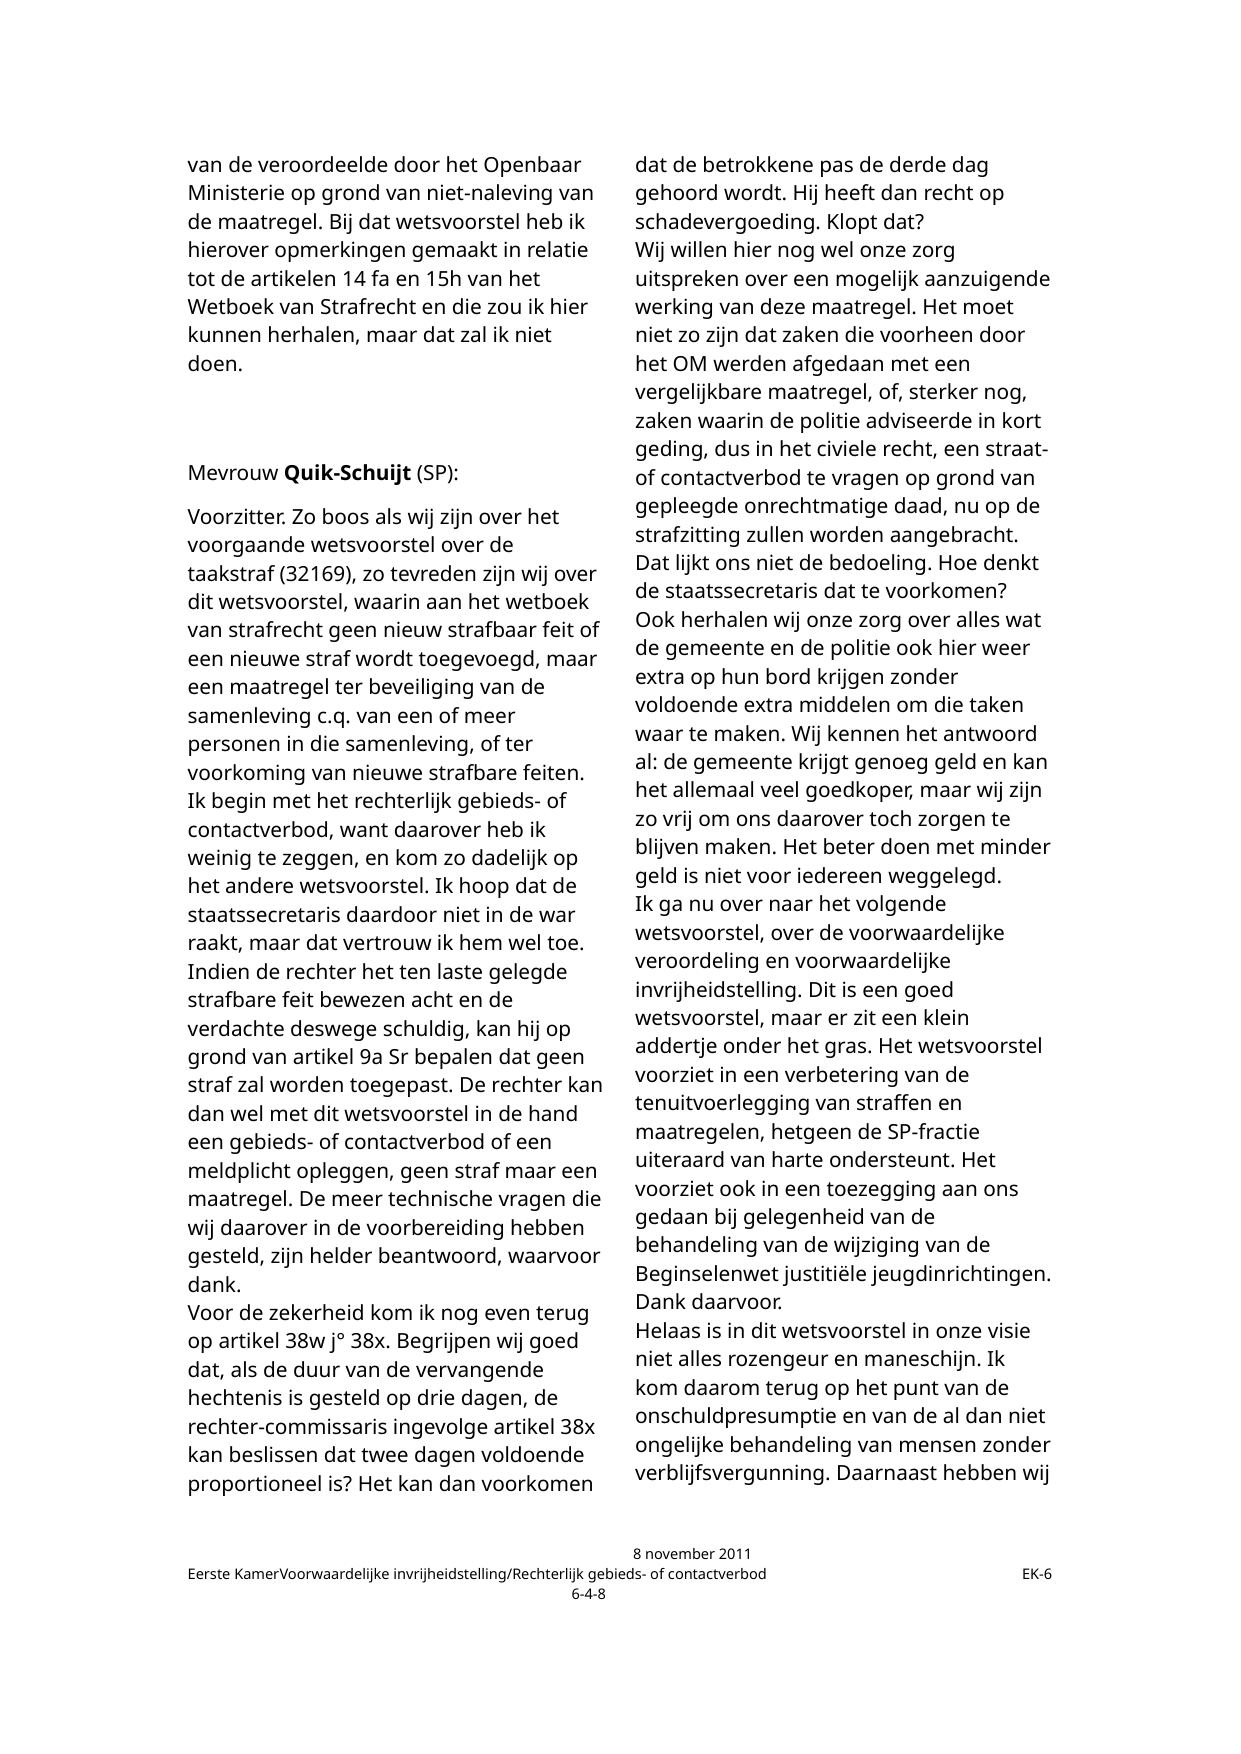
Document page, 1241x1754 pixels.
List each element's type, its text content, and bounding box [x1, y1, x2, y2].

text van de veroordeelde door het Openbaar Ministerie op grond van niet-naleving van de maatregel. Bij dat wetsvoorstel heb ik hierover opmerkingen gemaakt in relatie tot de artikelen 14 fa en 15h van het Wetboek van Strafrecht en die zou ik hier kunnen herhalen, maar dat zal ik niet doen. [187, 150, 605, 377]
text Voorzitter. Zo boos als wij zijn over het voorgaande wetsvoorstel over de taakstraf (32169), zo tevreden zijn wij over dit wetsvoorstel, waarin aan het wetboek van strafrecht geen nieuw strafbaar feit of een nieuwe straf wordt toegevoegd, maar een maatregel ter beveiliging van de samenleving c.q. van een of meer personen in die samenleving, of ter voorkoming van nieuwe strafbare feiten. [187, 502, 605, 786]
text Wij willen hier nog wel onze zorg uitspreken over een mogelijk aanzuigende werking van deze maatregel. Het moet niet zo zijn dat zaken die voorheen door het OM werden afgedaan met een vergelijkbare maatregel, of, sterker nog, zaken waarin de politie adviseerde in kort geding, dus in het civiele recht, een straat- of contactverbod te vragen op grond van gepleegde onrechtmatige daad, nu op de strafzitting zullen worden aangebracht. Dat lijkt ons niet de bedoeling. Hoe denkt de staatssecretaris dat te voorkomen? [635, 235, 1053, 605]
text Ook herhalen wij onze zorg over alles wat de gemeente en de politie ook hier weer extra op hun bord krijgen zonder voldoende extra middelen om die taken waar te maken. Wij kennen het antwoord al: de gemeente krijgt genoeg geld en kan het allemaal veel goedkoper, maar wij zijn zo vrij om ons daarover toch zorgen te blijven maken. Het beter doen met minder geld is niet voor iedereen weggelegd. [635, 605, 1053, 889]
text Ik begin met het rechterlijk gebieds- of contactverbod, want daarover heb ik weinig te zeggen, en kom zo dadelijk op het andere wetsvoorstel. Ik hoop dat de staatssecretaris daardoor niet in de war raakt, maar dat vertrouw ik hem wel toe. Indien de rechter het ten laste gelegde strafbare feit bewezen acht en de verdachte deswege schuldig, kan hij op grond van artikel 9a Sr bepalen dat geen straf zal worden toegepast. De rechter kan dan wel met dit wetsvoorstel in de hand een gebieds- of contactverbod of een meldplicht opleggen, geen straf maar een maatregel. De meer technische vragen die wij daarover in de voorbereiding hebben gesteld, zijn helder beantwoord, waarvoor dank. [187, 786, 605, 1298]
text Mevrouw Quik-Schuijt (SP): [187, 458, 605, 487]
text dat de betrokkene pas de derde dag gehoord wordt. Hij heeft dan recht op schadevergoeding. Klopt dat? [635, 150, 1053, 235]
text Helaas is in dit wetsvoorstel in onze visie niet alles rozengeur en maneschijn. Ik kom daarom terug op het punt van de onschuldpresumptie en van de al dan niet ongelijke behandeling van mensen zonder verblijfsvergunning. Daarnaast hebben wij [635, 1316, 1053, 1487]
text Ik ga nu over naar het volgende wetsvoorstel, over de voorwaardelijke veroordeling en voorwaardelijke invrijheidstelling. Dit is een goed wetsvoorstel, maar er zit een klein addertje onder het gras. Het wetsvoorstel voorziet in een verbetering van de tenuitvoerlegging van straffen en maatregelen, hetgeen de SP-fractie uiteraard van harte ondersteunt. Het voorziet ook in een toezegging aan ons gedaan bij gelegenheid van de behandeling van de wijziging van de Beginselenwet justitiële jeugdinrichtingen. Dank daarvoor. [635, 889, 1053, 1316]
text  [187, 407, 605, 436]
text Voor de zekerheid kom ik nog even terug op artikel 38w j° 38x. Begrijpen wij goed dat, als de duur van de vervangende hechtenis is gesteld op drie dagen, de rechter-commissaris ingevolge artikel 38x kan beslissen dat twee dagen voldoende proportioneel is? Het kan dan voorkomen [187, 1298, 605, 1497]
